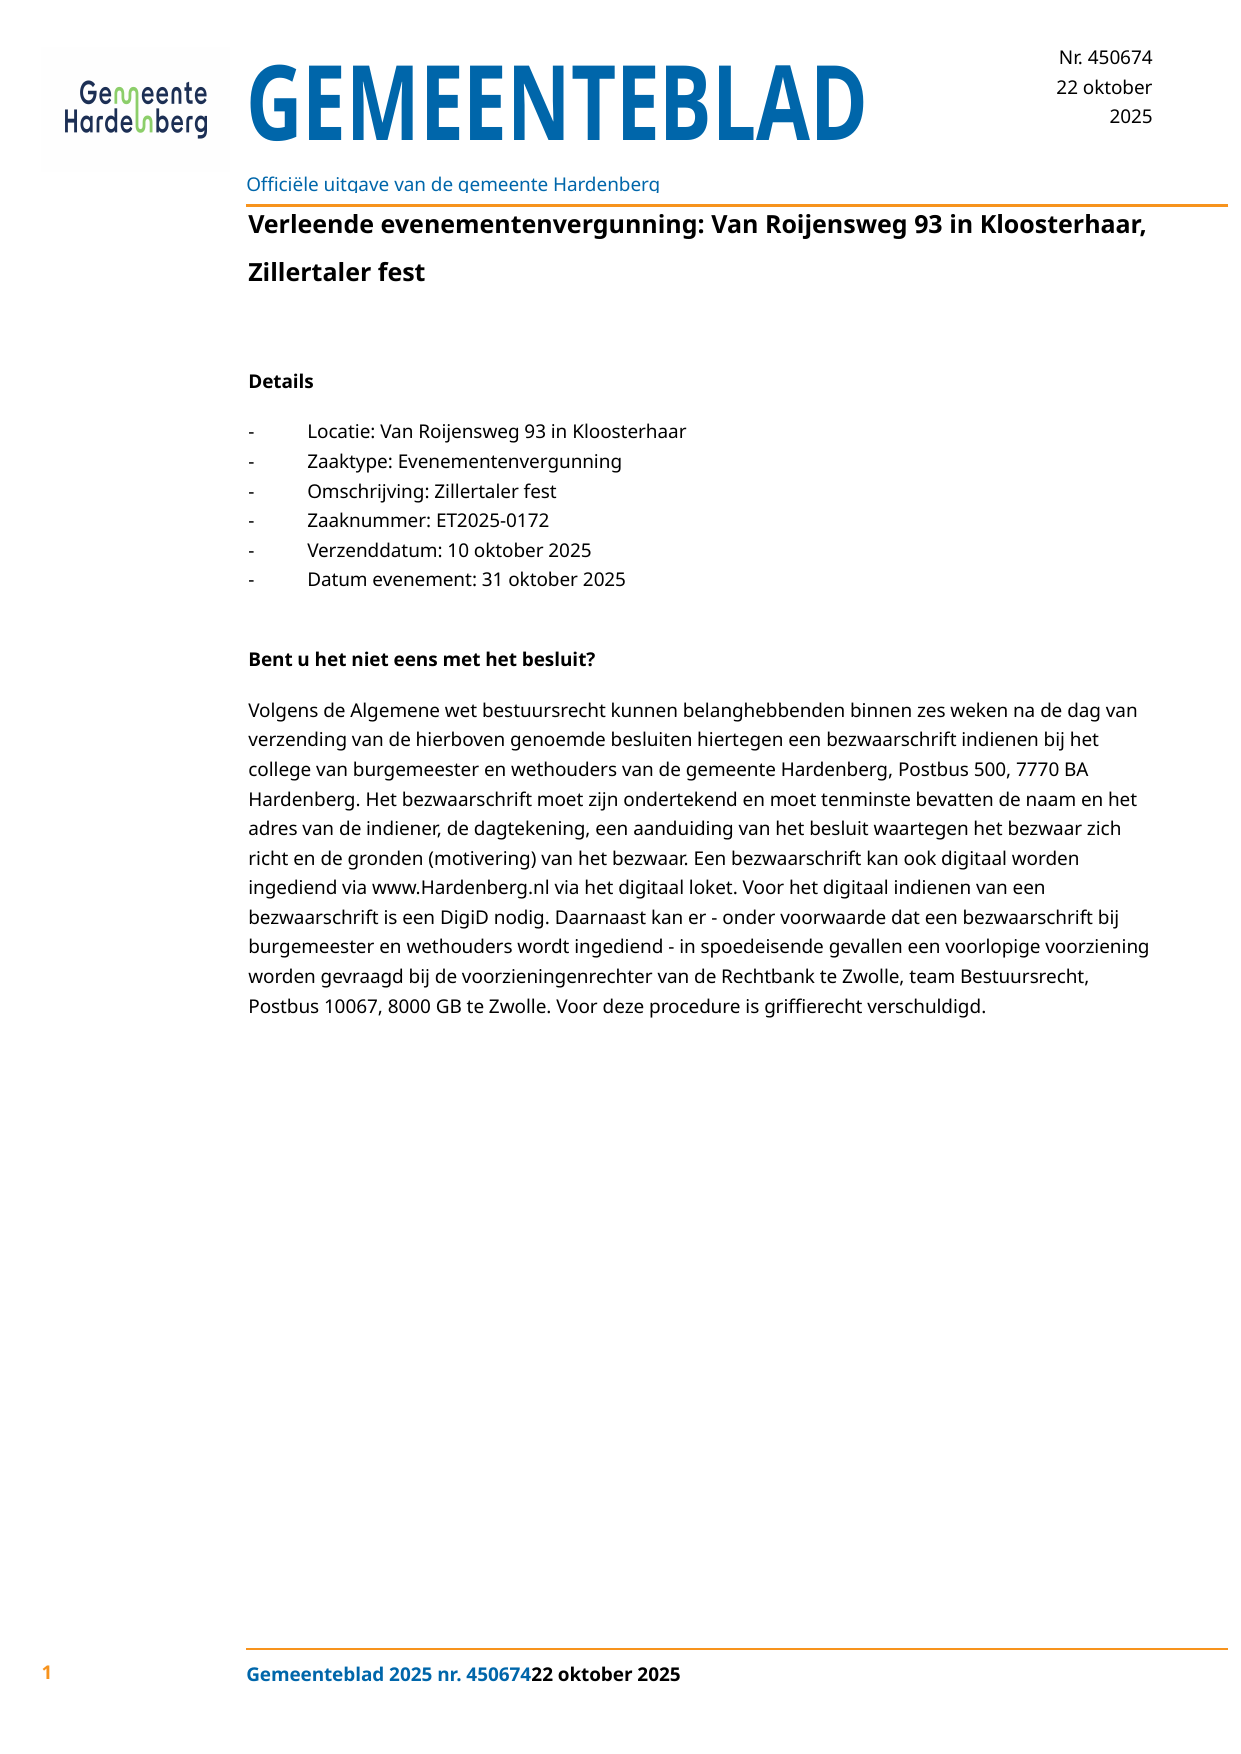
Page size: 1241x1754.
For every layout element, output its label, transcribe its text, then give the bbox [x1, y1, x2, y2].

text Volgens de Algemene wet bestuursrecht kunnen belanghebbenden binnen zes weken na de dag van verzending van de hierboven genoemde besluiten hiertegen een bezwaarschrift indienen bij het college van burgemeester en wethouders van de gemeente Hardenberg, Postbus 500, 7770 BA Hardenberg. Het bezwaarschrift moet zijn ondertekend en moet tenminste bevatten de naam en het adres van de indiener, de dagtekening, een aanduiding van het besluit waartegen het bezwaar zich richt en de gronden (motivering) van het bezwaar. Een bezwaarschrift kan ook digitaal worden ingediend via www.Hardenberg.nl via het digitaal loket. Voor het digitaal indienen van een bezwaarschrift is een DigiD nodig. Daarnaast kan er - onder voorwaarde dat een bezwaarschrift bij burgemeester en wethouders wordt ingediend - in spoedeisende gevallen een voorlopige voorziening worden gevraagd bij de voorzieningenrechter van de Rechtbank te Zwolle, team Bestuursrecht, Postbus 10067, 8000 GB te Zwolle. Voor deze procedure is griffierecht verschuldigd. [248, 697, 1152, 1019]
text Bent u het niet eens met het besluit? [248, 647, 1152, 672]
picture [41, 47, 231, 172]
list Zaaktype: Evenementenvergunning [248, 448, 1152, 474]
list Verzenddatum: 10 oktober 2025 [248, 537, 1152, 563]
list Omschrijving: Zillertaler fest [248, 478, 1152, 504]
list Zaaknummer: ET2025-0172 [248, 507, 1152, 533]
list Locatie: Van Roijensweg 93 in Kloosterhaar [248, 419, 1152, 444]
text Verleende evenementenvergunning: Van Roijensweg 93 in Kloosterhaar, Zillertaler fest [248, 207, 1152, 288]
text Details [248, 368, 1152, 394]
list Datum evenement: 31 oktober 2025 [248, 567, 1152, 592]
